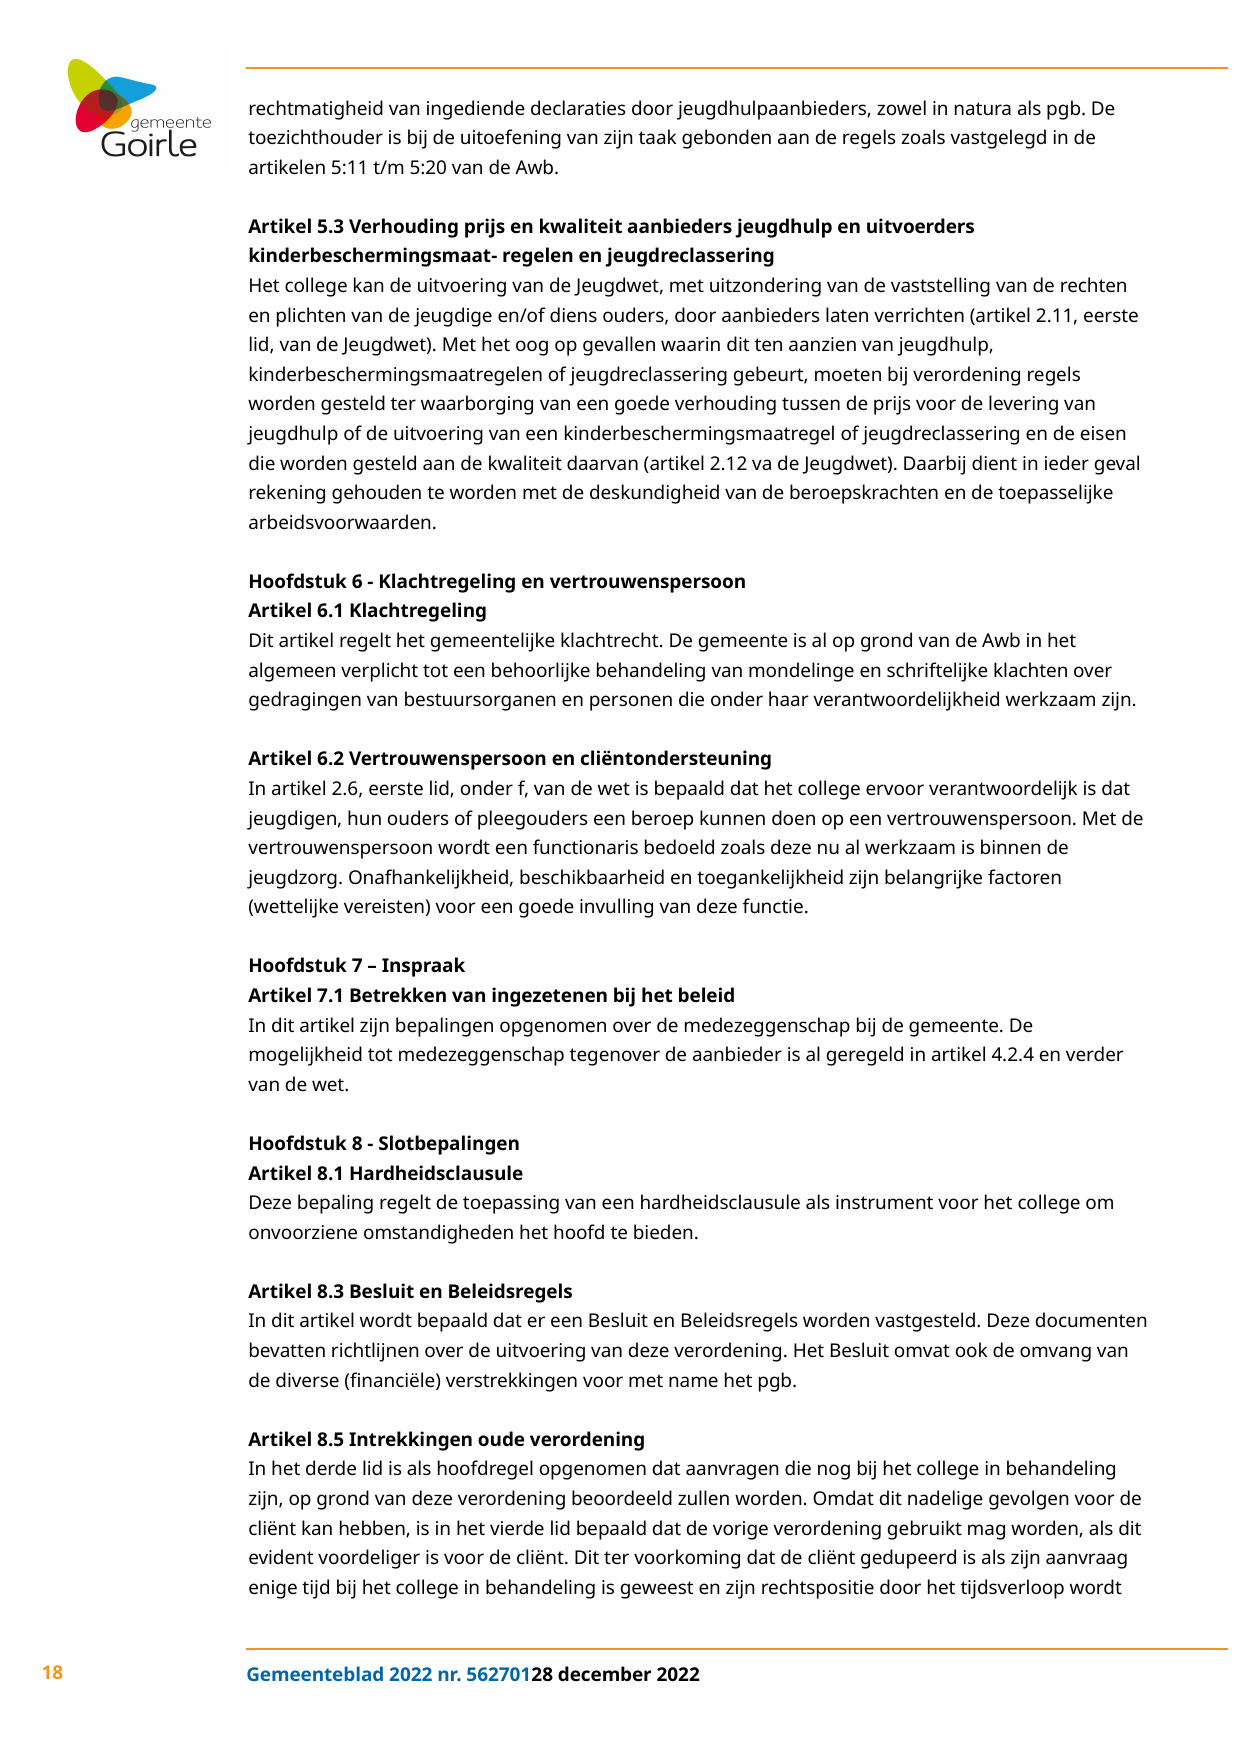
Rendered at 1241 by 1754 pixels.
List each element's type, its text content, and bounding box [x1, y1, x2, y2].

text Deze bepaling regelt de toepassing van een hardheidsclausule als instrument voor het college om onvoorziene omstandigheden het hoofd te bieden. [248, 1189, 1152, 1245]
text Dit artikel regelt het gemeentelijke klachtrecht. De gemeente is al op grond van de Awb in het algemeen verplicht tot een behoorlijke behandeling van mondelinge en schriftelijke klachten over gedragingen van bestuursorganen en personen die onder haar verantwoordelijkheid werkzaam zijn. [248, 627, 1152, 712]
text In dit artikel zijn bepalingen opgenomen over de medezeggenschap bij de gemeente. De mogelijkheid tot medezeggenschap tegenover de aanbieder is al geregeld in artikel 4.2.4 en verder van de wet. [248, 1012, 1152, 1097]
text Artikel 6.1 Klachtregeling [248, 598, 1152, 623]
text Artikel 7.1 Betrekken van ingezetenen bij het beleid [248, 982, 1152, 1008]
text Hoofdstuk 6 - Klachtregeling en vertrouwenspersoon [248, 568, 1152, 594]
text Hoofdstuk 8 - Slotbepalingen [248, 1130, 1152, 1156]
picture [41, 47, 231, 172]
text Artikel 8.3 Besluit en Beleidsregels [248, 1278, 1152, 1304]
text In artikel 2.6, eerste lid, onder f, van de wet is bepaald dat het college ervoor verantwoordelijk is dat jeugdigen, hun ouders of pleegouders een beroep kunnen doen op een vertrouwenspersoon. Met de vertrouwenspersoon wordt een functionaris bedoeld zoals deze nu al werkzaam is binnen de jeugdzorg. Onafhankelijkheid, beschikbaarheid en toegankelijkheid zijn belangrijke factoren (wettelijke vereisten) voor een goede invulling van deze functie. [248, 775, 1152, 919]
text rechtmatigheid van ingediende declaraties door jeugdhulpaanbieders, zowel in natura als pgb. De toezichthouder is bij de uitoefening van zijn taak gebonden aan de regels zoals vastgelegd in de artikelen 5:11 t/m 5:20 van de Awb. [248, 95, 1152, 180]
text Artikel 6.2 Vertrouwenspersoon en cliëntondersteuning [248, 746, 1152, 771]
text Artikel 8.1 Hardheidsclausule [248, 1160, 1152, 1186]
text Artikel 8.5 Intrekkingen oude verordening [248, 1426, 1152, 1452]
text Artikel 5.3 Verhouding prijs en kwaliteit aanbieders jeugdhulp en uitvoerders kinderbeschermingsmaat- regelen en jeugdreclassering [248, 213, 1152, 268]
text Het college kan de uitvoering van de Jeugdwet, met uitzondering van de vaststelling van de rechten en plichten van de jeugdige en/of diens ouders, door aanbieders laten verrichten (artikel 2.11, eerste lid, van de Jeugdwet). Met het oog op gevallen waarin dit ten aanzien van jeugdhulp, kinderbeschermingsmaatregelen of jeugdreclassering gebeurt, moeten bij verordening regels worden gesteld ter waarborging van een goede verhouding tussen de prijs voor de levering van jeugdhulp of de uitvoering van een kinderbeschermingsmaatregel of jeugdreclassering en de eisen die worden gesteld aan de kwaliteit daarvan (artikel 2.12 va de Jeugdwet). Daarbij dient in ieder geval rekening gehouden te worden met de deskundigheid van de beroepskrachten en de toepasselijke arbeidsvoorwaarden. [248, 272, 1152, 535]
text In dit artikel wordt bepaald dat er een Besluit en Beleidsregels worden vastgesteld. Deze documenten bevatten richtlijnen over de uitvoering van deze verordening. Het Besluit omvat ook de omvang van de diverse (financiële) verstrekkingen voor met name het pgb. [248, 1308, 1152, 1393]
text Hoofdstuk 7 – Inspraak [248, 953, 1152, 978]
text In het derde lid is als hoofdregel opgenomen dat aanvragen die nog bij het college in behandeling zijn, op grond van deze verordening beoordeeld zullen worden. Omdat dit nadelige gevolgen voor de cliënt kan hebben, is in het vierde lid bepaald dat de vorige verordening gebruikt mag worden, als dit evident voordeliger is voor de cliënt. Dit ter voorkoming dat de cliënt gedupeerd is als zijn aanvraag enige tijd bij het college in behandeling is geweest en zijn rechtspositie door het tijdsverloop wordt [248, 1456, 1152, 1600]
